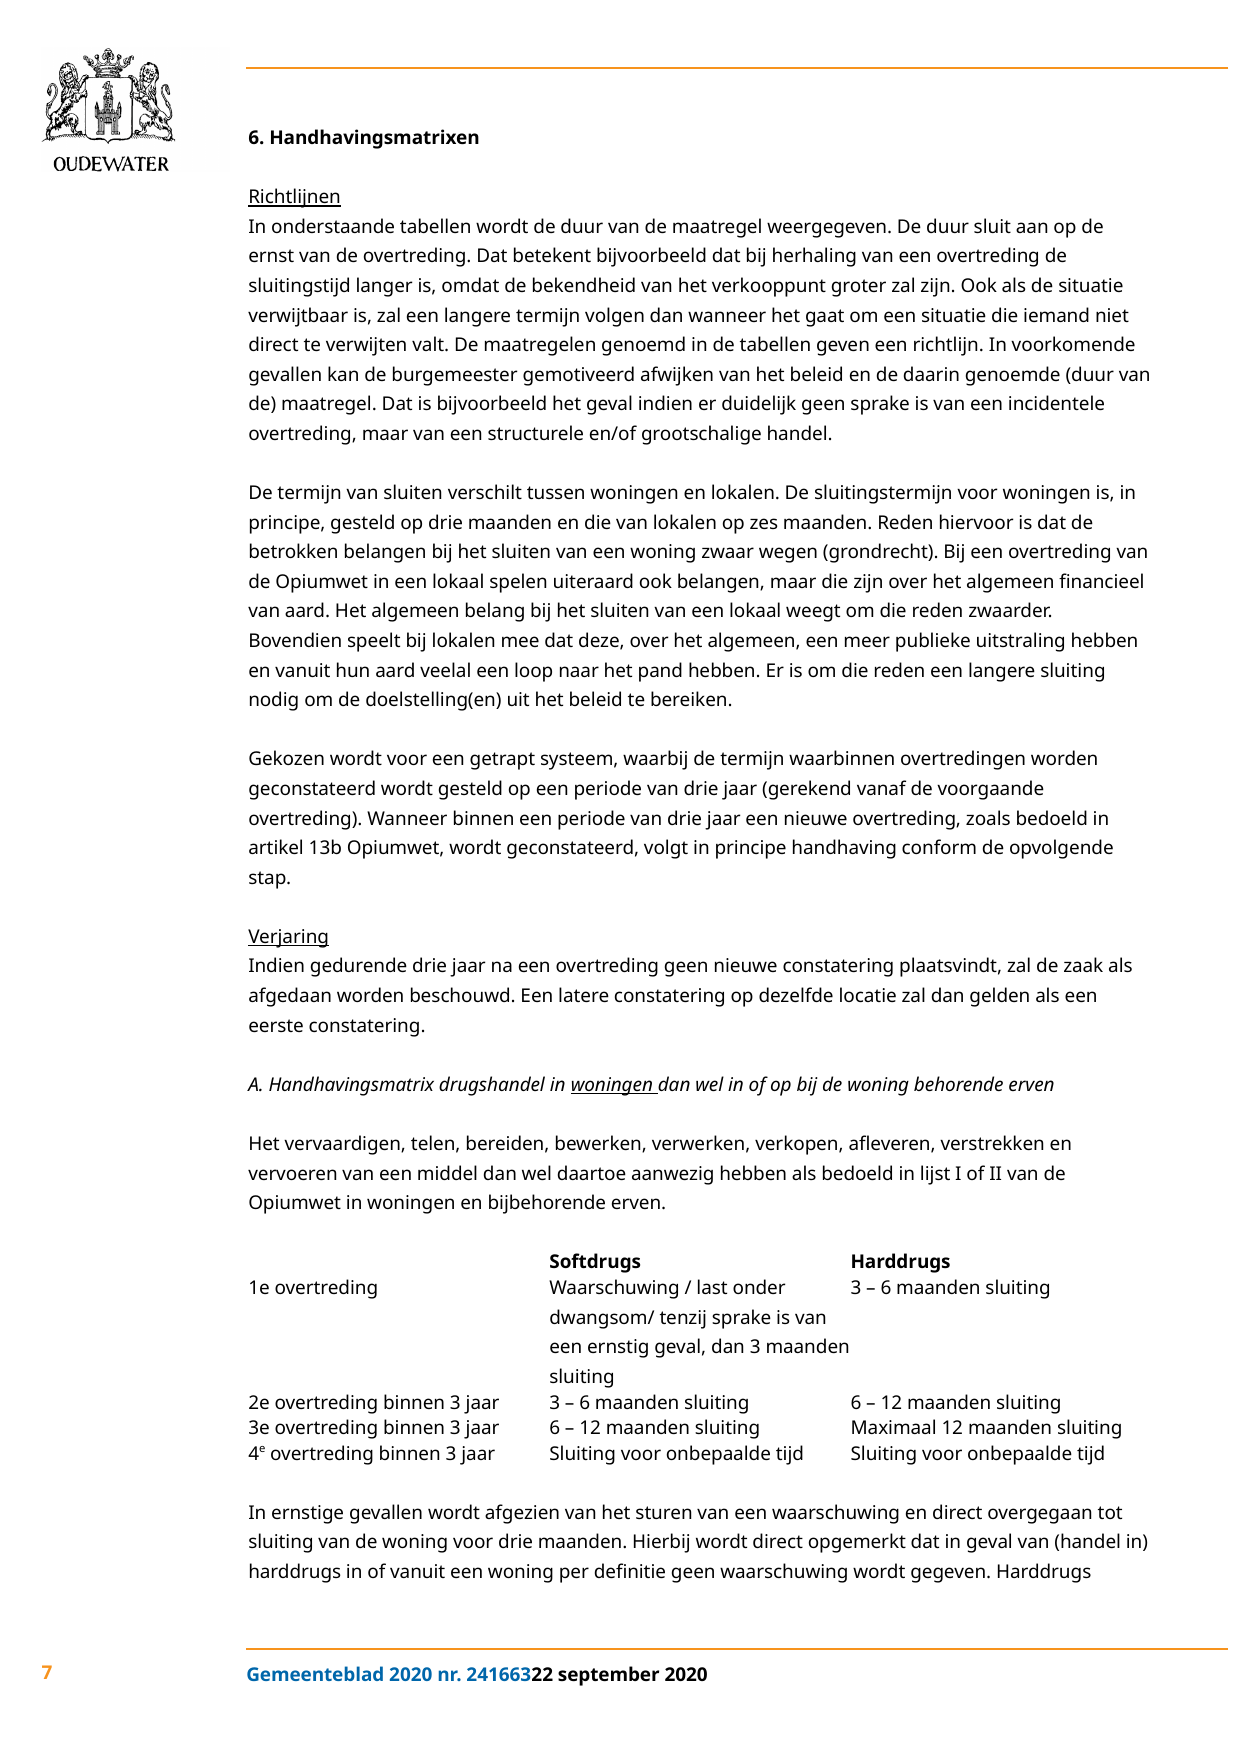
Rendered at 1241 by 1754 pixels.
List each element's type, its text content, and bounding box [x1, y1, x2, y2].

table_header [248, 1249, 549, 1274]
table_cell 3e overtreding binnen 3 jaar [248, 1415, 549, 1440]
table_cell Maximaal 12 maanden sluiting [850, 1415, 1152, 1440]
table_cell 6 – 12 maanden sluiting [850, 1389, 1152, 1414]
text Richtlijnen [248, 183, 1152, 209]
text 6. Handhavingsmatrixen [248, 124, 1152, 150]
text Indien gedurende drie jaar na een overtreding geen nieuwe constatering plaatsvindt, zal de zaak als afgedaan worden beschouwd. Een latere constatering op dezelfde locatie zal dan gelden als een eerste constatering. [248, 953, 1152, 1038]
table_cell 6 – 12 maanden sluiting [549, 1415, 850, 1440]
table_cell Sluiting voor onbepaalde tijd [850, 1440, 1152, 1466]
table_cell 3 – 6 maanden sluiting [549, 1389, 850, 1414]
text In ernstige gevallen wordt afgezien van het sturen van een waarschuwing en direct overgegaan tot sluiting van de woning voor drie maanden. Hierbij wordt direct opgemerkt dat in geval van (handel in) harddrugs in of vanuit een woning per definitie geen waarschuwing wordt gegeven. Harddrugs [248, 1499, 1152, 1584]
table_cell Sluiting voor onbepaalde tijd [549, 1440, 850, 1466]
text Het vervaardigen, telen, bereiden, bewerken, verwerken, verkopen, afleveren, verstrekken en vervoeren van een middel dan wel daartoe aanwezig hebben als bedoeld in lijst I of II van de Opiumwet in woningen en bijbehorende erven. [248, 1130, 1152, 1215]
table_cell 4e overtreding binnen 3 jaar [248, 1440, 549, 1466]
table_header Softdrugs [549, 1249, 850, 1274]
table_header Harddrugs [850, 1249, 1152, 1274]
table_cell Waarschuwing / last onder dwangsom/ tenzij sprake is van een ernstig geval, dan 3 maanden sluiting [549, 1274, 850, 1389]
table_cell 3 – 6 maanden sluiting [850, 1274, 1152, 1389]
text De termijn van sluiten verschilt tussen woningen en lokalen. De sluitingstermijn voor woningen is, in principe, gesteld op drie maanden en die van lokalen op zes maanden. Reden hiervoor is dat de betrokken belangen bij het sluiten van een woning zwaar wegen (grondrecht). Bij een overtreding van de Opiumwet in een lokaal spelen uiteraard ook belangen, maar die zijn over het algemeen financieel van aard. Het algemeen belang bij het sluiten van een lokaal weegt om die reden zwaarder. Bovendien speelt bij lokalen mee dat deze, over het algemeen, een meer publieke uitstraling hebben en vanuit hun aard veelal een loop naar het pand hebben. Er is om die reden een langere sluiting nodig om de doelstelling(en) uit het beleid te bereiken. [248, 479, 1152, 712]
table_cell 1e overtreding [248, 1274, 549, 1389]
text A. Handhavingsmatrix drugshandel in woningen dan wel in of op bij de woning behorende erven [248, 1071, 1152, 1097]
picture [41, 47, 231, 172]
text Gekozen wordt voor een getrapt systeem, waarbij de termijn waarbinnen overtredingen worden geconstateerd wordt gesteld op een periode van drie jaar (gerekend vanaf de voorgaande overtreding). Wanneer binnen een periode van drie jaar een nieuwe overtreding, zoals bedoeld in artikel 13b Opiumwet, wordt geconstateerd, volgt in principe handhaving conform de opvolgende stap. [248, 746, 1152, 890]
table_cell 2e overtreding binnen 3 jaar [248, 1389, 549, 1414]
text Verjaring [248, 923, 1152, 949]
text In onderstaande tabellen wordt de duur van de maatregel weergegeven. De duur sluit aan op de ernst van de overtreding. Dat betekent bijvoorbeeld dat bij herhaling van een overtreding de sluitingstijd langer is, omdat de bekendheid van het verkooppunt groter zal zijn. Ook als de situatie verwijtbaar is, zal een langere termijn volgen dan wanneer het gaat om een situatie die iemand niet direct te verwijten valt. De maatregelen genoemd in de tabellen geven een richtlijn. In voorkomende gevallen kan de burgemeester gemotiveerd afwijken van het beleid en de daarin genoemde (duur van de) maatregel. Dat is bijvoorbeeld het geval indien er duidelijk geen sprake is van een incidentele overtreding, maar van een structurele en/of grootschalige handel. [248, 213, 1152, 446]
